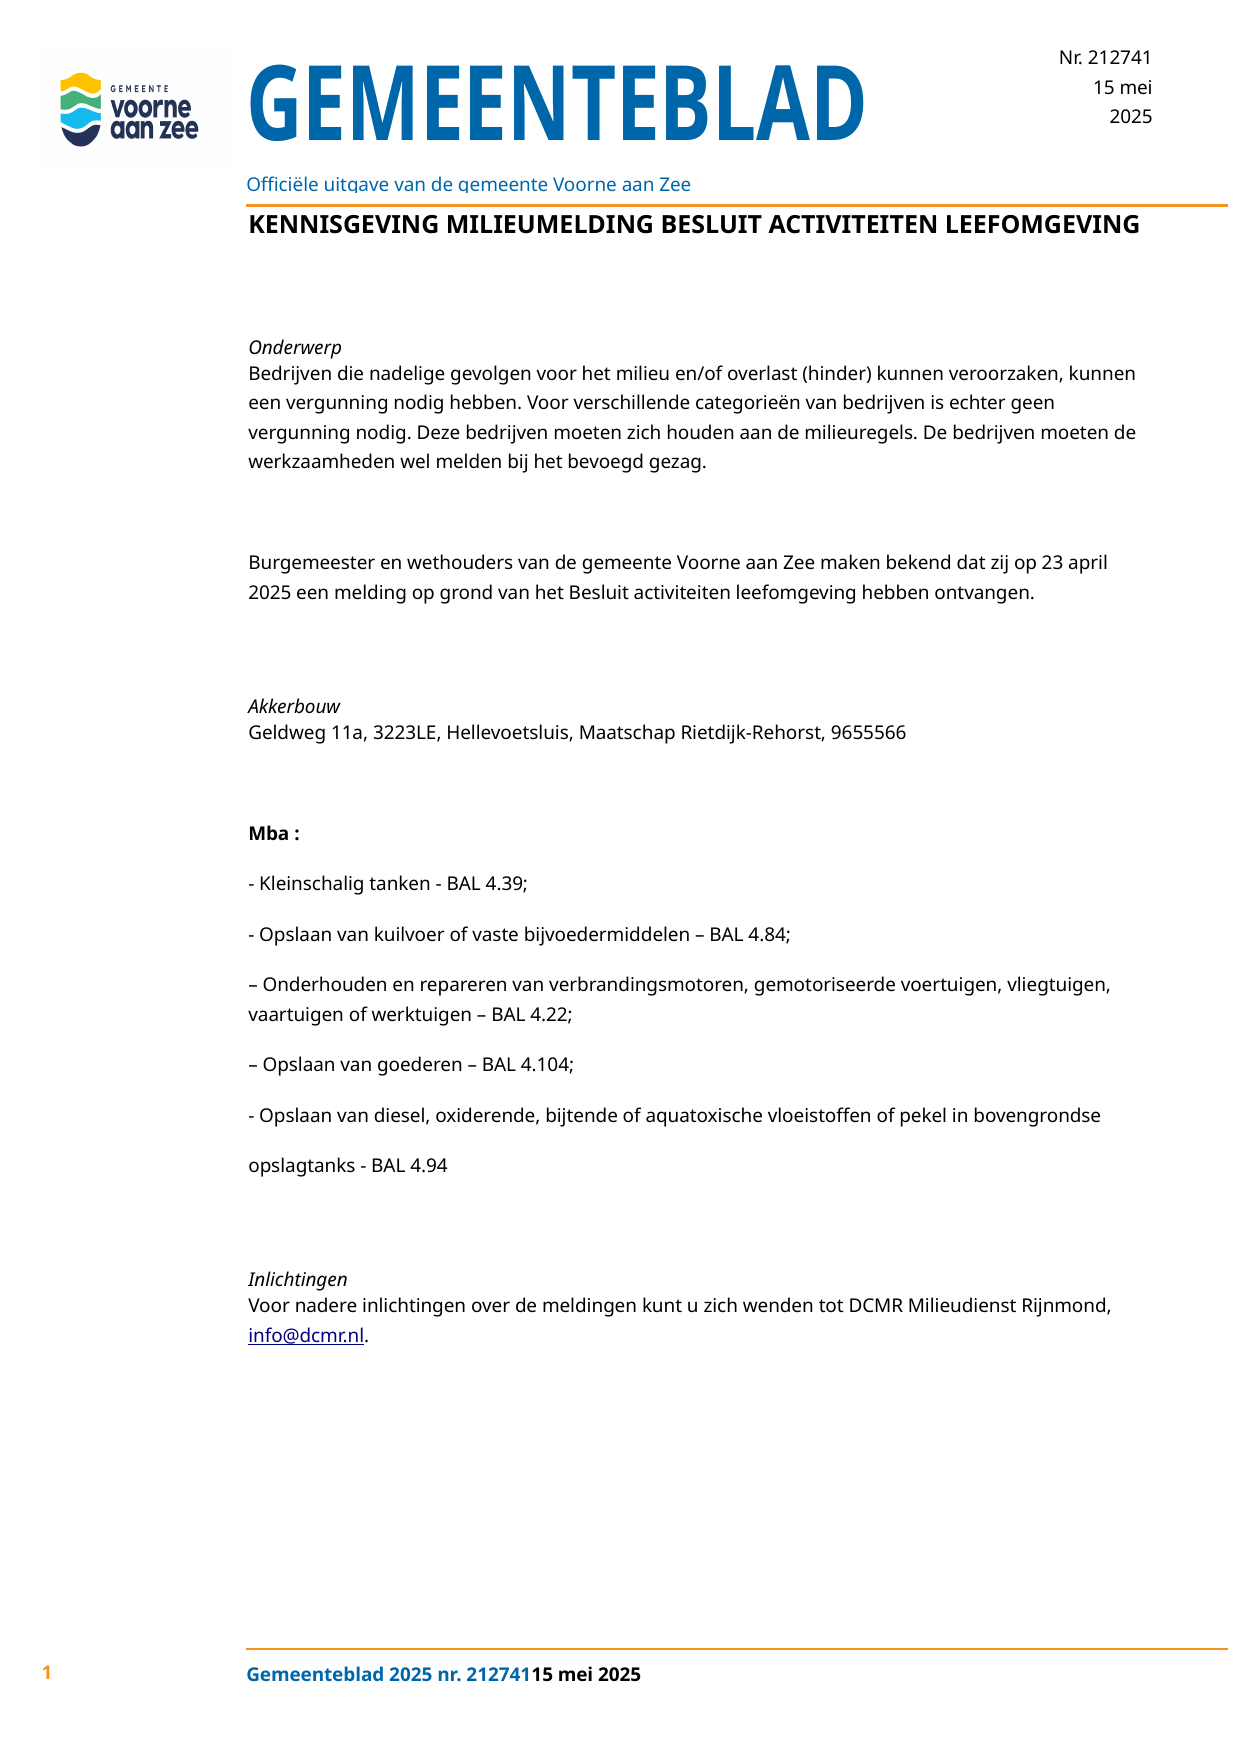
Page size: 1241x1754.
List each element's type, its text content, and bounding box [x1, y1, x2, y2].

text - Opslaan van diesel, oxiderende, bijtende of aquatoxische vloeistoffen of pekel in bovengrondse [248, 1102, 1152, 1127]
text Voor nadere inlichtingen over de meldingen kunt u zich wenden tot DCMR Milieudienst Rijnmond, info@dcmr.nl. [248, 1292, 1152, 1348]
text Mba : [248, 820, 1152, 846]
text Geldweg 11a, 3223LE, Hellevoetsluis, Maatschap Rietdijk-Rehorst, 9655566 [248, 719, 1152, 745]
text - Opslaan van kuilvoer of vaste bijvoedermiddelen – BAL 4.84; [248, 921, 1152, 947]
text Burgemeester en wethouders van de gemeente Voorne aan Zee maken bekend dat zij op 23 april 2025 een melding op grond van het Besluit activiteiten leefomgeving hebben ontvangen. [248, 549, 1152, 605]
picture [41, 47, 231, 172]
text – Opslaan van goederen – BAL 4.104; [248, 1051, 1152, 1077]
text Onderwerp [248, 334, 1152, 360]
text opslagtanks - BAL 4.94 [248, 1152, 1152, 1178]
text Bedrijven die nadelige gevolgen voor het milieu en/of overlast (hinder) kunnen veroorzaken, kunnen een vergunning nodig hebben. Voor verschillende categorieën van bedrijven is echter geen vergunning nodig. Deze bedrijven moeten zich houden aan de milieuregels. De bedrijven moeten de werkzaamheden wel melden bij het bevoegd gezag. [248, 360, 1152, 474]
text - Kleinschalig tanken - BAL 4.39; [248, 871, 1152, 896]
text Akkerbouw [248, 693, 1152, 719]
text – Onderhouden en repareren van verbrandingsmotoren, gemotoriseerde voertuigen, vliegtuigen, vaartuigen of werktuigen – BAL 4.22; [248, 971, 1152, 1027]
text Inlichtingen [248, 1267, 1152, 1292]
text KENNISGEVING MILIEUMELDING BESLUIT ACTIVITEITEN LEEFOMGEVING [248, 207, 1152, 241]
